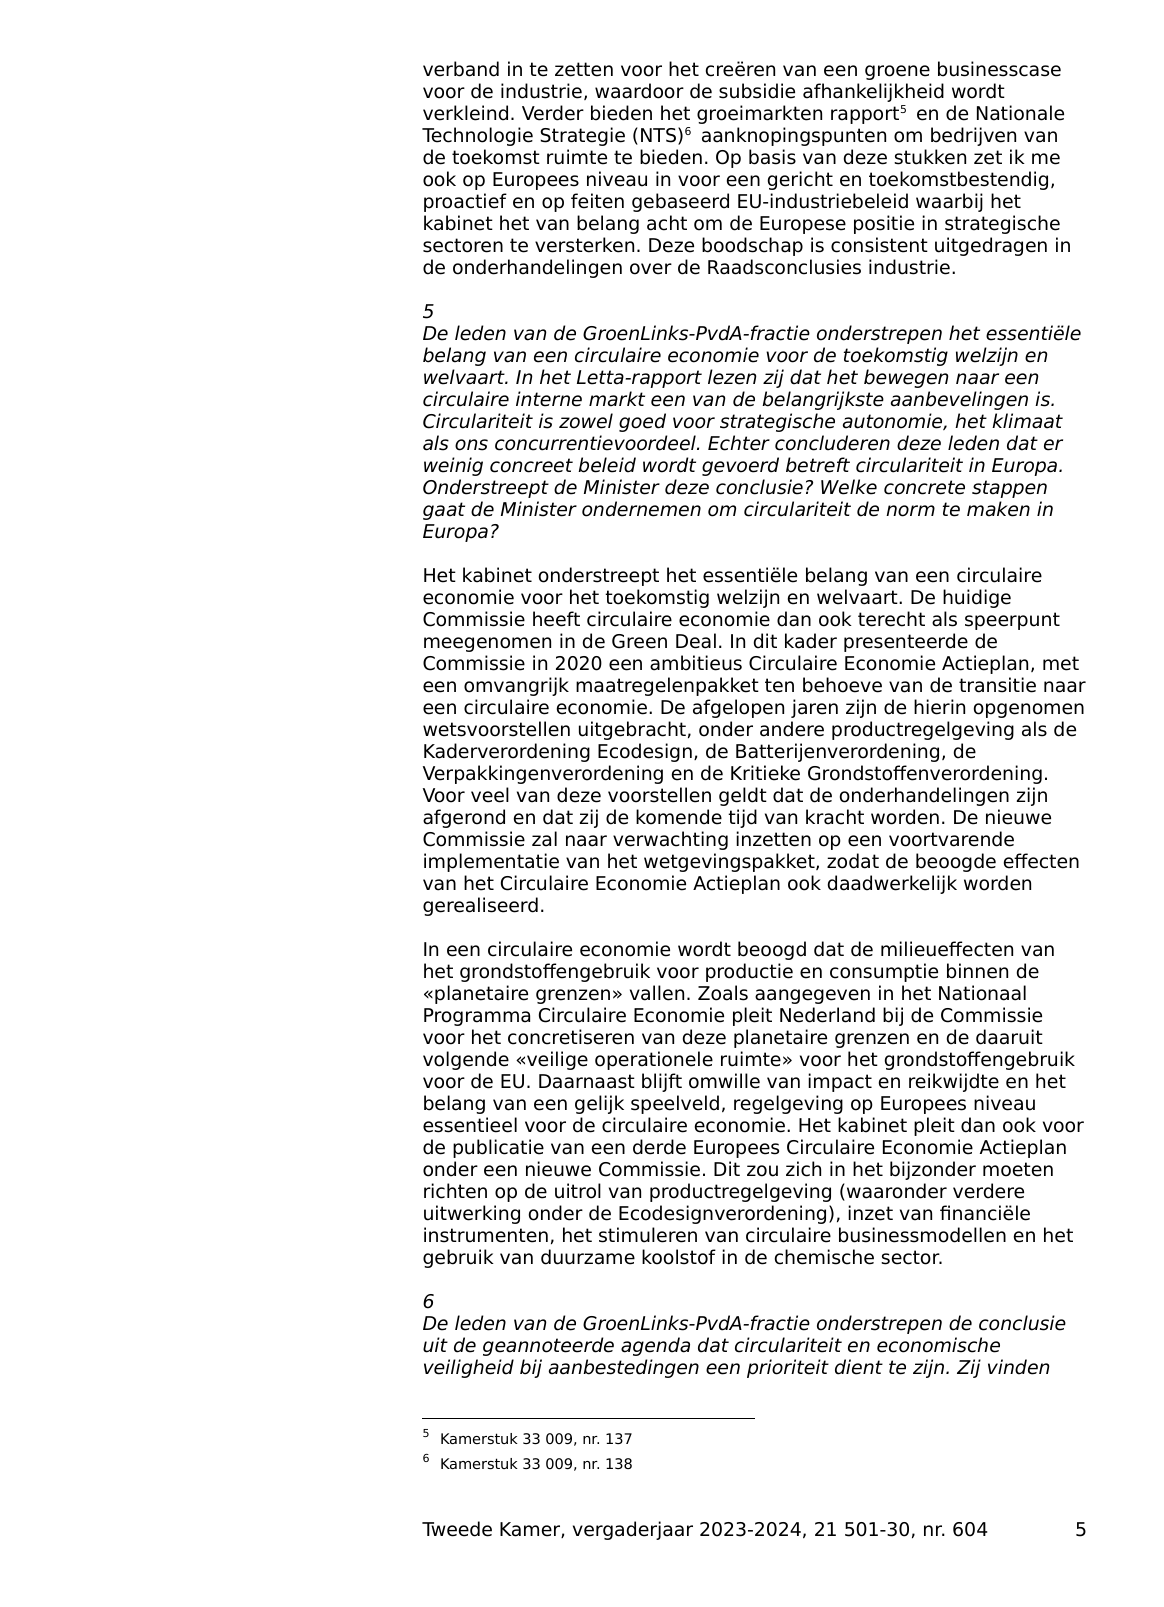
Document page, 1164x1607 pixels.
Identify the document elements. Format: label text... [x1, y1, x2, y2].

text verband in te zetten voor het creëren van een groene businesscase voor de industrie, waardoor de subsidie afhankelijkheid wordt verkleind. Verder bieden het groeimarkten rapport en de Nationale Technologie Strategie (NTS) aanknopingspunten om bedrijven van de toekomst ruimte te bieden. Op basis van deze stukken zet ik me ook op Europees niveau in voor een gericht en toekomstbestendig, proactief en op feiten gebaseerd EU-industriebeleid waarbij het kabinet het van belang acht om de Europese positie in strategische sectoren te versterken. Deze boodschap is consistent uitgedragen in de onderhandelingen over de Raadsconclusies industrie. [422, 59, 1087, 279]
text De leden van de GroenLinks-PvdA-fractie onderstrepen het essentiële belang van een circulaire economie voor de toekomstig welzijn en welvaart. In het Letta-rapport lezen zij dat het bewegen naar een circulaire interne markt een van de belangrijkste aanbevelingen is. Circulariteit is zowel goed voor strategische autonomie, het klimaat als ons concurrentievoordeel. Echter concluderen deze leden dat er weinig concreet beleid wordt gevoerd betreft circulariteit in Europa. Onderstreept de Minister deze conclusie? Welke concrete stappen gaat de Minister ondernemen om circulariteit de norm te maken in Europa? [422, 323, 1087, 543]
text Kamerstuk 33 009, nr. 138 [422, 1452, 1087, 1474]
text De leden van de GroenLinks-PvdA-fractie onderstrepen de conclusie uit de geannoteerde agenda dat circulariteit en economische veiligheid bij aanbestedingen een prioriteit dient te zijn. Zij vinden [422, 1313, 1087, 1379]
text 6 [422, 1291, 1087, 1313]
text In een circulaire economie wordt beoogd dat de milieueffecten van het grondstoffengebruik voor productie en consumptie binnen de «planetaire grenzen» vallen. Zoals aangegeven in het Nationaal Programma Circulaire Economie pleit Nederland bij de Commissie voor het concretiseren van deze planetaire grenzen en de daaruit volgende «veilige operationele ruimte» voor het grondstoffengebruik voor de EU. Daarnaast blijft omwille van impact en reikwijdte en het belang van een gelijk speelveld, regelgeving op Europees niveau essentieel voor de circulaire economie. Het kabinet pleit dan ook voor de publicatie van een derde Europees Circulaire Economie Actieplan onder een nieuwe Commissie. Dit zou zich in het bijzonder moeten richten op de uitrol van productregelgeving (waaronder verdere uitwerking onder de Ecodesignverordening), inzet van financiële instrumenten, het stimuleren van circulaire businessmodellen en het gebruik van duurzame koolstof in de chemische sector. [422, 939, 1087, 1268]
text 5 [422, 301, 1087, 323]
text Kamerstuk 33 009, nr. 137 [422, 1427, 1087, 1449]
text Het kabinet onderstreept het essentiële belang van een circulaire economie voor het toekomstig welzijn en welvaart. De huidige Commissie heeft circulaire economie dan ook terecht als speerpunt meegenomen in de Green Deal. In dit kader presenteerde de Commissie in 2020 een ambitieus Circulaire Economie Actieplan, met een omvangrijk maatregelenpakket ten behoeve van de transitie naar een circulaire economie. De afgelopen jaren zijn de hierin opgenomen wetsvoorstellen uitgebracht, onder andere productregelgeving als de Kaderverordening Ecodesign, de Batterijenverordening, de Verpakkingenverordening en de Kritieke Grondstoffenverordening. Voor veel van deze voorstellen geldt dat de onderhandelingen zijn afgerond en dat zij de komende tijd van kracht worden. De nieuwe Commissie zal naar verwachting inzetten op een voortvarende implementatie van het wetgevingspakket, zodat de beoogde effecten van het Circulaire Economie Actieplan ook daadwerkelijk worden gerealiseerd. [422, 565, 1087, 917]
